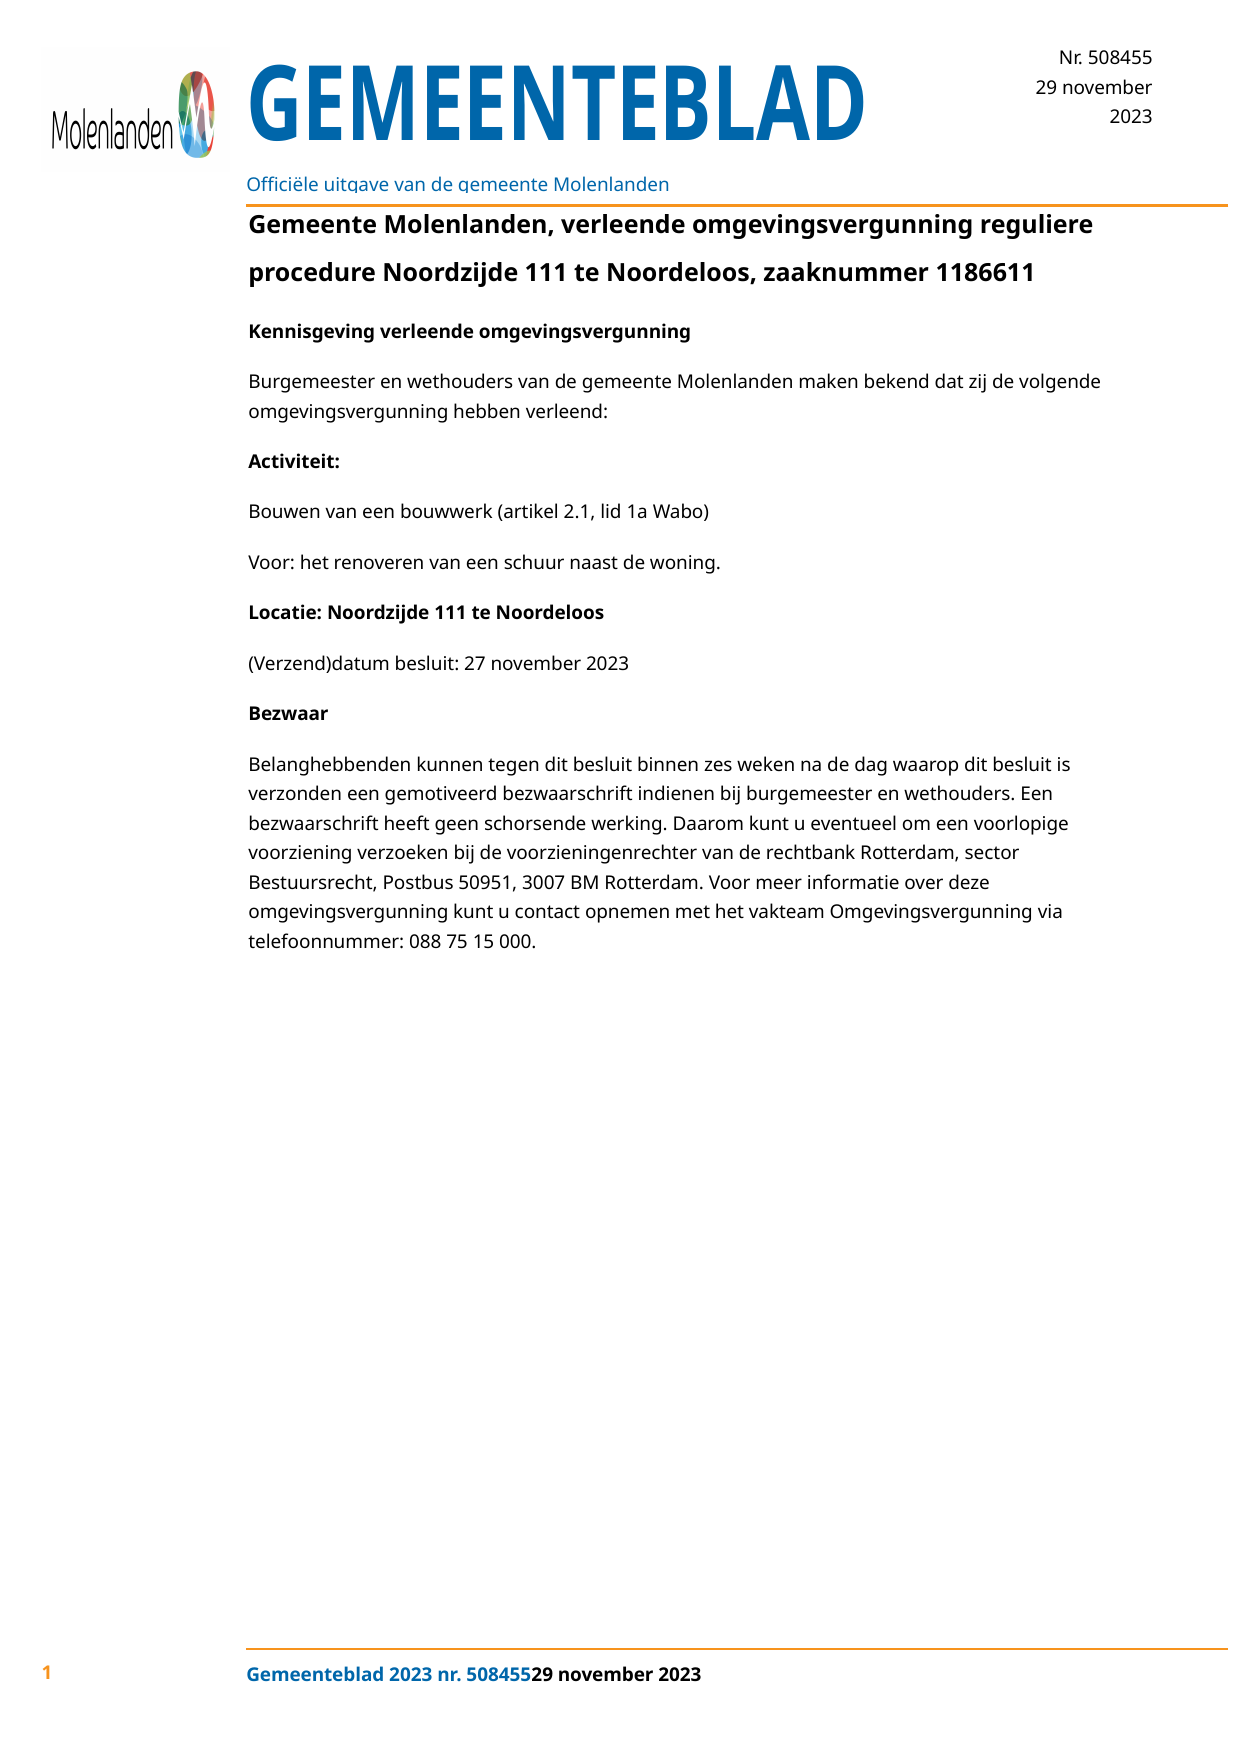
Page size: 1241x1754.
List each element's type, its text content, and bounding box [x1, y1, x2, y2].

text Belanghebbenden kunnen tegen dit besluit binnen zes weken na de dag waarop dit besluit is verzonden een gemotiveerd bezwaarschrift indienen bij burgemeester en wethouders. Een bezwaarschrift heeft geen schorsende werking. Daarom kunt u eventueel om een voorlopige voorziening verzoeken bij de voorzieningenrechter van de rechtbank Rotterdam, sector Bestuursrecht, Postbus 50951, 3007 BM Rotterdam. Voor meer informatie over deze omgevingsvergunning kunt u contact opnemen met het vakteam Omgevingsvergunning via telefoonnummer: 088 75 15 000. [248, 751, 1152, 954]
text Activiteit: [248, 448, 1152, 474]
text Kennisgeving verleende omgevingsvergunning [248, 318, 1152, 344]
text Burgemeester en wethouders van de gemeente Molenlanden maken bekend dat zij de volgende omgevingsvergunning hebben verleend: [248, 368, 1152, 424]
text Voor: het renoveren van een schuur naast de woning. [248, 549, 1152, 575]
text Gemeente Molenlanden, verleende omgevingsvergunning reguliere procedure Noordzijde 111 te Noordeloos, zaaknummer 1186611 [248, 207, 1152, 288]
text (Verzend)datum besluit: 27 november 2023 [248, 650, 1152, 676]
text Locatie: Noordzijde 111 te Noordeloos [248, 599, 1152, 625]
picture [41, 47, 231, 172]
text Bouwen van een bouwwerk (artikel 2.1, lid 1a Wabo) [248, 499, 1152, 524]
text Bezwaar [248, 700, 1152, 726]
